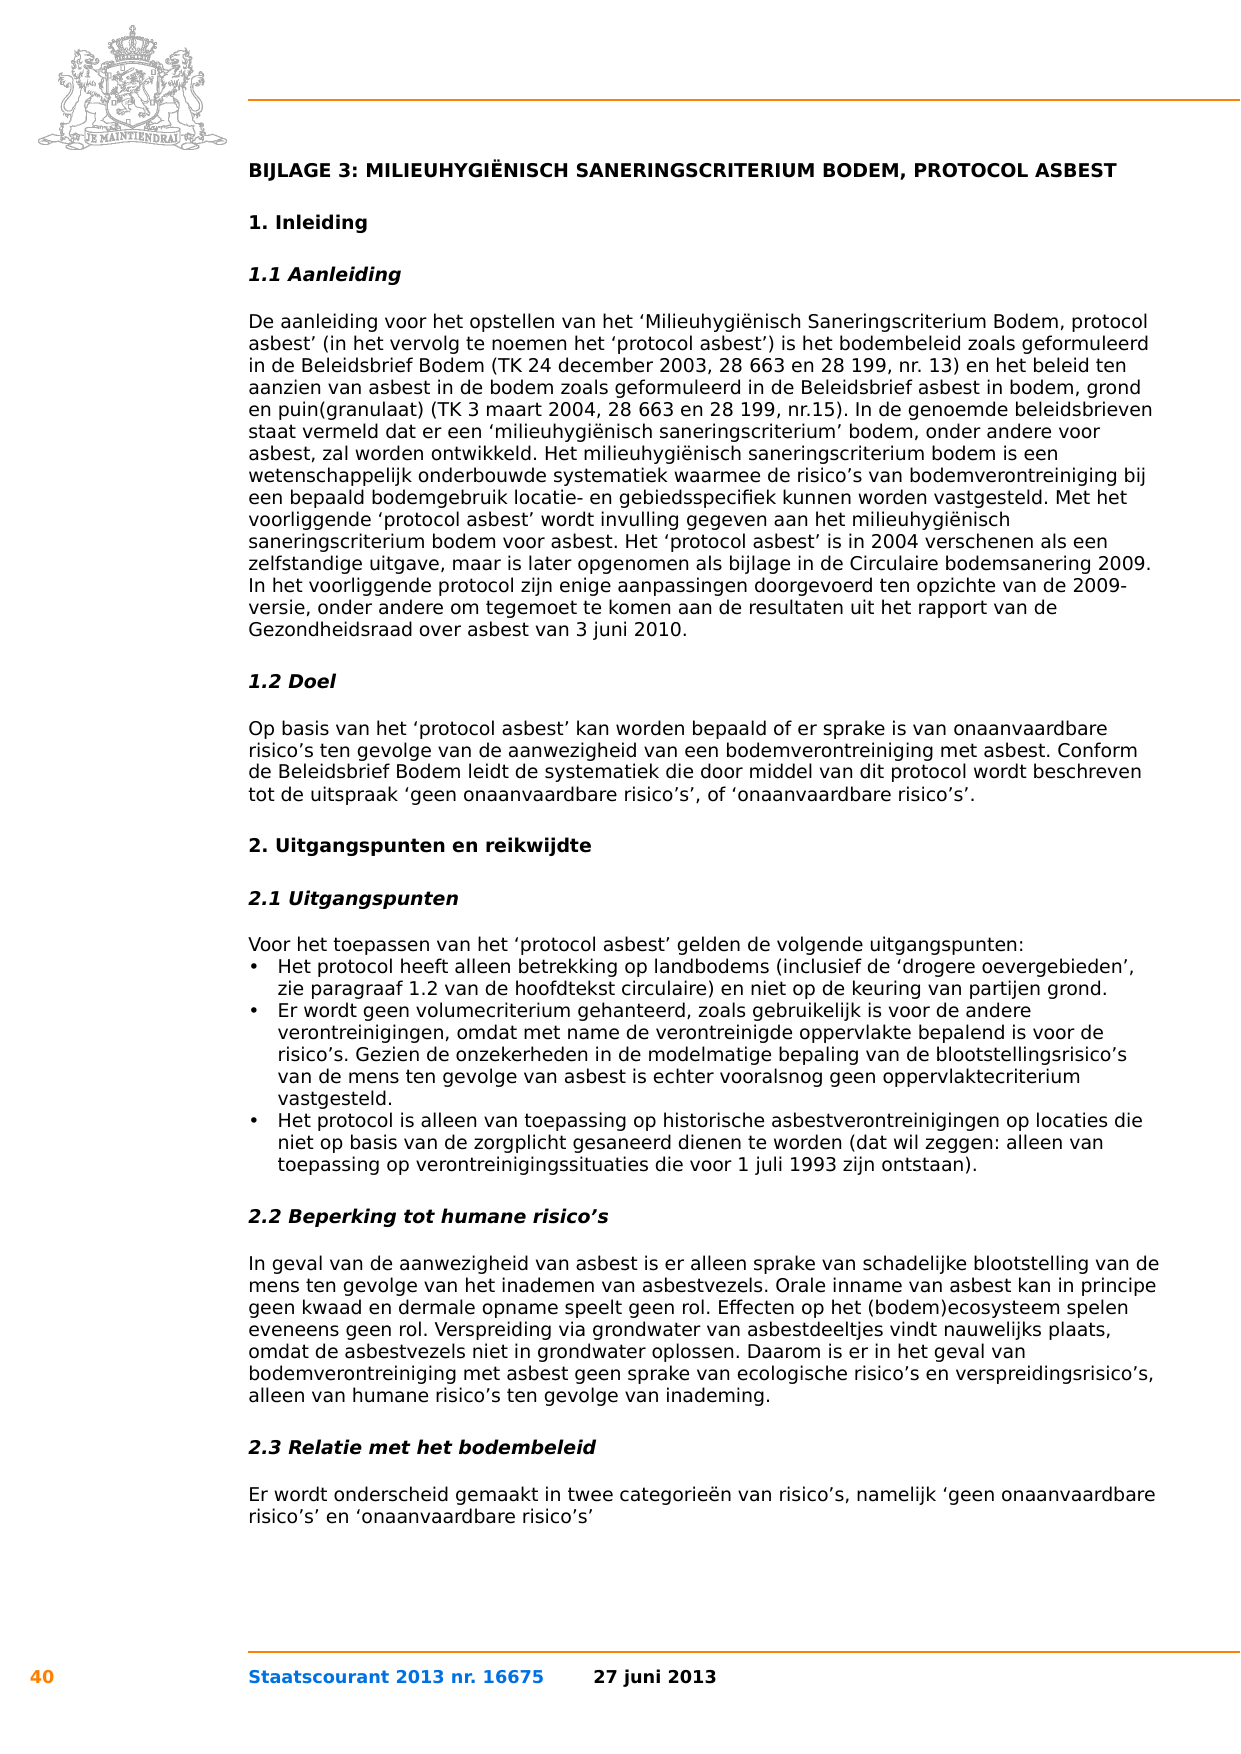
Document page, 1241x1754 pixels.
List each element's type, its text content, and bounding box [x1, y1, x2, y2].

text • Er wordt geen volumecriterium gehanteerd, zoals gebruikelijk is voor de andere verontreinigingen, omdat met name de verontreinigde oppervlakte bepalend is voor de risico’s. Gezien de onzekerheden in de modelmatige bepaling van de blootstellingsrisico’s van de mens ten gevolge van asbest is echter vooralsnog geen oppervlaktecriterium vastgesteld. [248, 1000, 1163, 1110]
text • Het protocol is alleen van toepassing op historische asbestverontreinigingen op locaties die niet op basis van de zorgplicht gesaneerd dienen te worden (dat wil zeggen: alleen van toepassing op verontreinigingssituaties die voor 1 juli 1993 zijn ontstaan). [248, 1110, 1163, 1176]
subtitle 2.1 Uitgangspunten [248, 887, 1163, 909]
subtitle 1.2 Doel [248, 671, 1163, 692]
subtitle 2.3 Relatie met het bodembeleid [248, 1437, 1163, 1459]
text Voor het toepassen van het ‘protocol asbest’ gelden de volgende uitgangspunten: [248, 934, 1163, 956]
text De aanleiding voor het opstellen van het ‘Milieuhygiënisch Saneringscriterium Bodem, protocol asbest’ (in het vervolg te noemen het ‘protocol asbest’) is het bodembeleid zoals geformuleerd in de Beleidsbrief Bodem (TK 24 december 2003, 28 663 en 28 199, nr. 13) en het beleid ten aanzien van asbest in de bodem zoals geformuleerd in de Beleidsbrief asbest in bodem, grond en puin(granulaat) (TK 3 maart 2004, 28 663 en 28 199, nr.15). In de genoemde beleidsbrieven staat vermeld dat er een ‘milieuhygiënisch saneringscriterium’ bodem, onder andere voor asbest, zal worden ontwikkeld. Het milieuhygiënisch saneringscriterium bodem is een wetenschappelijk onderbouwde systematiek waarmee de risico’s van bodemverontreiniging bij een bepaald bodemgebruik locatie- en gebiedsspecifiek kunnen worden vastgesteld. Met het voorliggende ‘protocol asbest’ wordt invulling gegeven aan het milieuhygiënisch saneringscriterium bodem voor asbest. Het ‘protocol asbest’ is in 2004 verschenen als een zelfstandige uitgave, maar is later opgenomen als bijlage in de Circulaire bodemsanering 2009. In het voorliggende protocol zijn enige aanpassingen doorgevoerd ten opzichte van de 2009-versie, onder andere om tegemoet te komen aan de resultaten uit het rapport van de Gezondheidsraad over asbest van 3 juni 2010. [248, 311, 1163, 641]
text Er wordt onderscheid gemaakt in twee categorieën van risico’s, namelijk ‘geen onaanvaardbare risico’s’ en ‘onaanvaardbare risico’s’ [248, 1484, 1163, 1528]
text • Het protocol heeft alleen betrekking op landbodems (inclusief de ‘drogere oevergebieden’, zie paragraaf 1.2 van de hoofdtekst circulaire) en niet op de keuring van partijen grond. [248, 956, 1163, 1000]
subtitle 2. Uitgangspunten en reikwijdte [248, 835, 1163, 857]
subtitle BIJLAGE 3: MILIEUHYGIËNISCH SANERINGSCRITERIUM BODEM, PROTOCOL ASBEST [248, 160, 1163, 182]
text In geval van de aanwezigheid van asbest is er alleen sprake van schadelijke blootstelling van de mens ten gevolge van het inademen van asbestvezels. Orale inname van asbest kan in principe geen kwaad en dermale opname speelt geen rol. Effecten op het (bodem)ecosysteem spelen eveneens geen rol. Verspreiding via grondwater van asbestdeeltjes vindt nauwelijks plaats, omdat de asbestvezels niet in grondwater oplossen. Daarom is er in het geval van bodemverontreiniging met asbest geen sprake van ecologische risico’s en verspreidingsrisico’s, alleen van humane risico’s ten gevolge van inademing. [248, 1253, 1163, 1407]
subtitle 2.2 Beperking tot humane risico’s [248, 1206, 1163, 1228]
subtitle 1. Inleiding [248, 212, 1163, 234]
text Op basis van het ‘protocol asbest’ kan worden bepaald of er sprake is van onaanvaardbare risico’s ten gevolge van de aanwezigheid van een bodemverontreiniging met asbest. Conform de Beleidsbrief Bodem leidt de systematiek die door middel van dit protocol wordt beschreven tot de uitspraak ‘geen onaanvaardbare risico’s’, of ‘onaanvaardbare risico’s’. [248, 717, 1163, 805]
subtitle 1.1 Aanleiding [248, 264, 1163, 286]
picture [38, 25, 227, 150]
